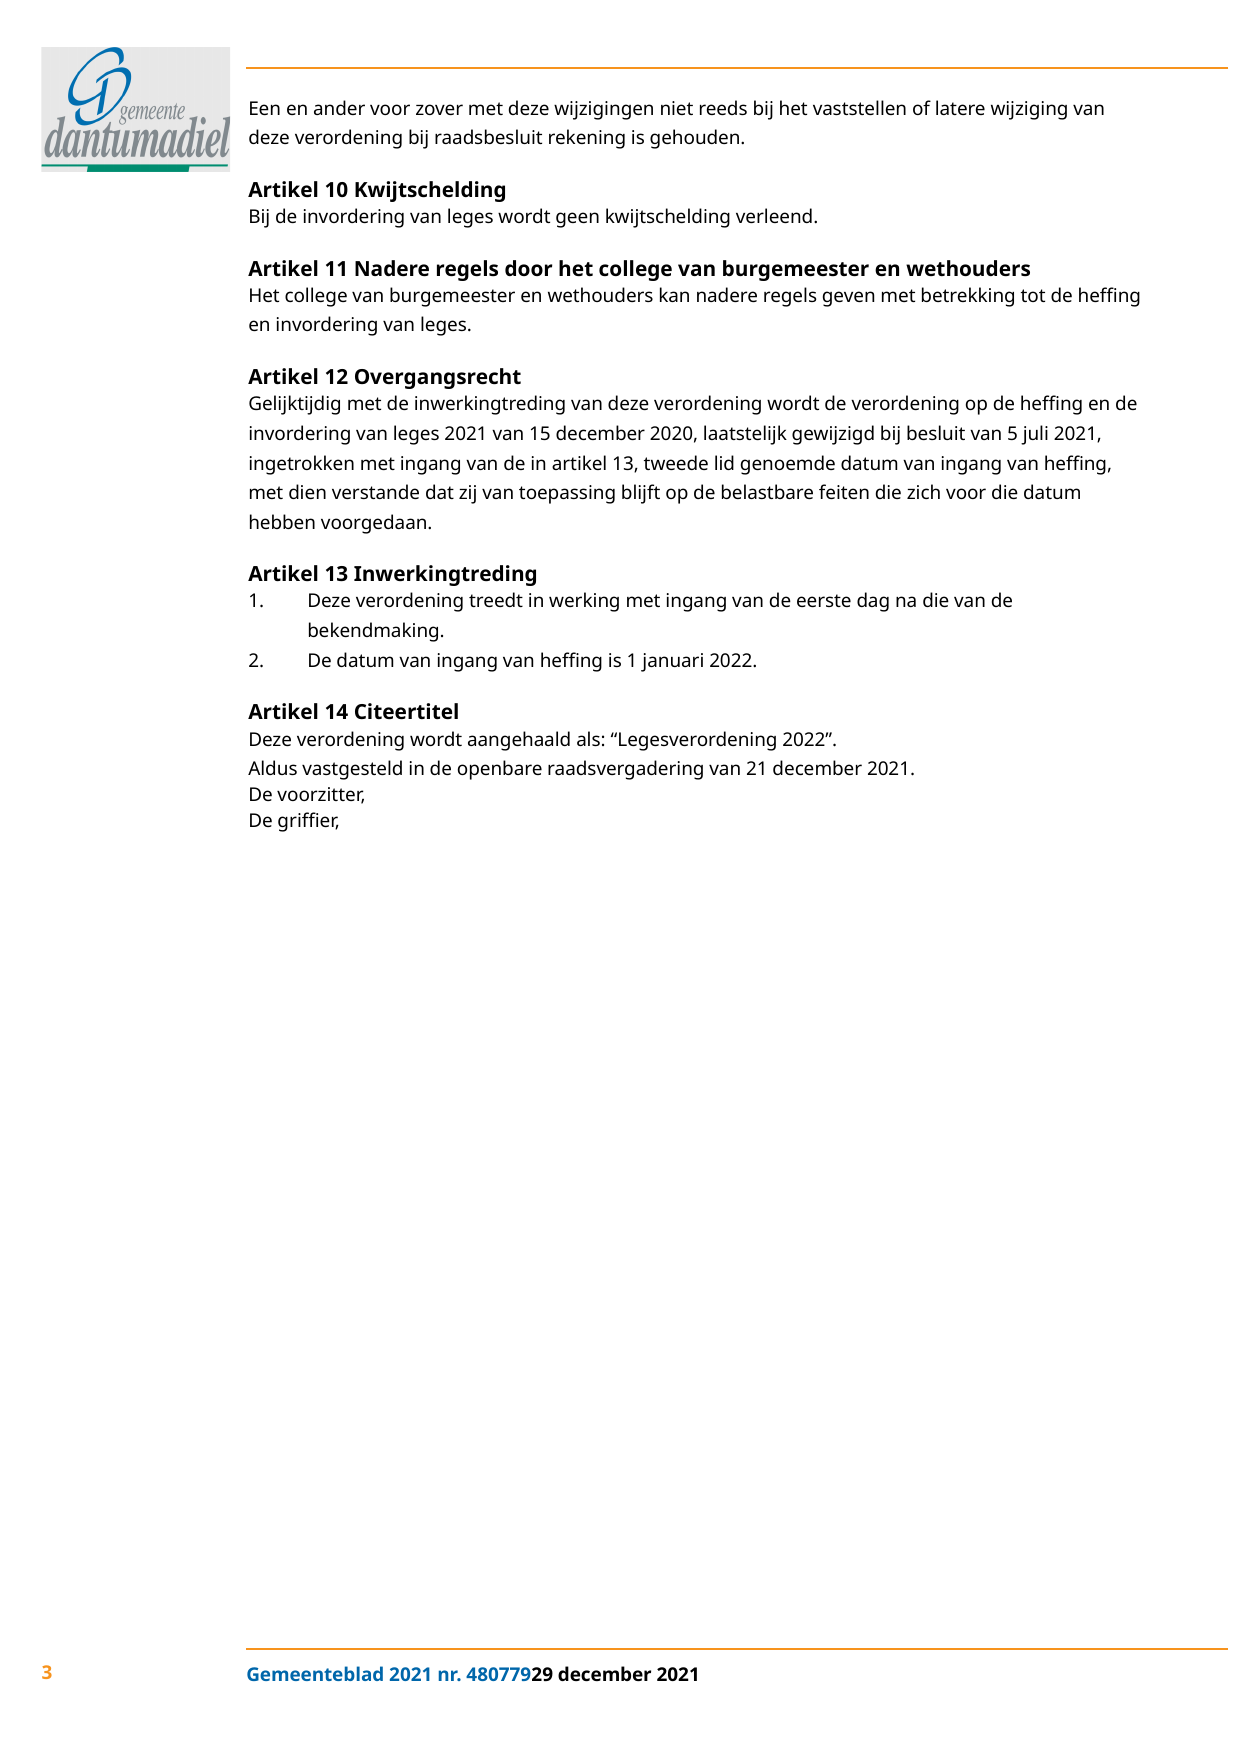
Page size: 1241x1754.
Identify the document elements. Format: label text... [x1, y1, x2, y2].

text Aldus vastgesteld in de openbare raadsvergadering van 21 december 2021. [248, 755, 1152, 781]
text Artikel 14 Citeertitel [248, 697, 1152, 726]
text Artikel 12 Overgangsrecht [248, 362, 1152, 391]
text Artikel 10 Kwijtschelding [248, 175, 1152, 203]
text Artikel 13 Inwerkingtreding [248, 559, 1152, 588]
list Deze verordening treedt in werking met ingang van de eerste dag na die van de bekendmaking. [248, 588, 1152, 643]
text Gelijktijdig met de inwerkingtreding van deze verordening wordt de verordening op de heffing en de invordering van leges 2021 van 15 december 2020, laatstelijk gewijzigd bij besluit van 5 juli 2021, ingetrokken met ingang van de in artikel 13, tweede lid genoemde datum van ingang van heffing, met dien verstande dat zij van toepassing blijft op de belastbare feiten die zich voor die datum hebben voorgedaan. [248, 391, 1152, 534]
text Bij de invordering van leges wordt geen kwijtschelding verleend. [248, 203, 1152, 229]
text De griffier, [248, 807, 1152, 832]
picture [41, 47, 231, 172]
text Artikel 11 Nadere regels door het college van burgemeester en wethouders [248, 254, 1152, 282]
text Een en ander voor zover met deze wijzigingen niet reeds bij het vaststellen of latere wijziging van deze verordening bij raadsbesluit rekening is gehouden. [248, 95, 1152, 150]
text De voorzitter, [248, 781, 1152, 807]
list De datum van ingang van heffing is 1 januari 2022. [248, 647, 1152, 673]
text Het college van burgemeester en wethouders kan nadere regels geven met betrekking tot de heffing en invordering van leges. [248, 282, 1152, 337]
text Deze verordening wordt aangehaald als: “Legesverordening 2022”. [248, 726, 1152, 751]
